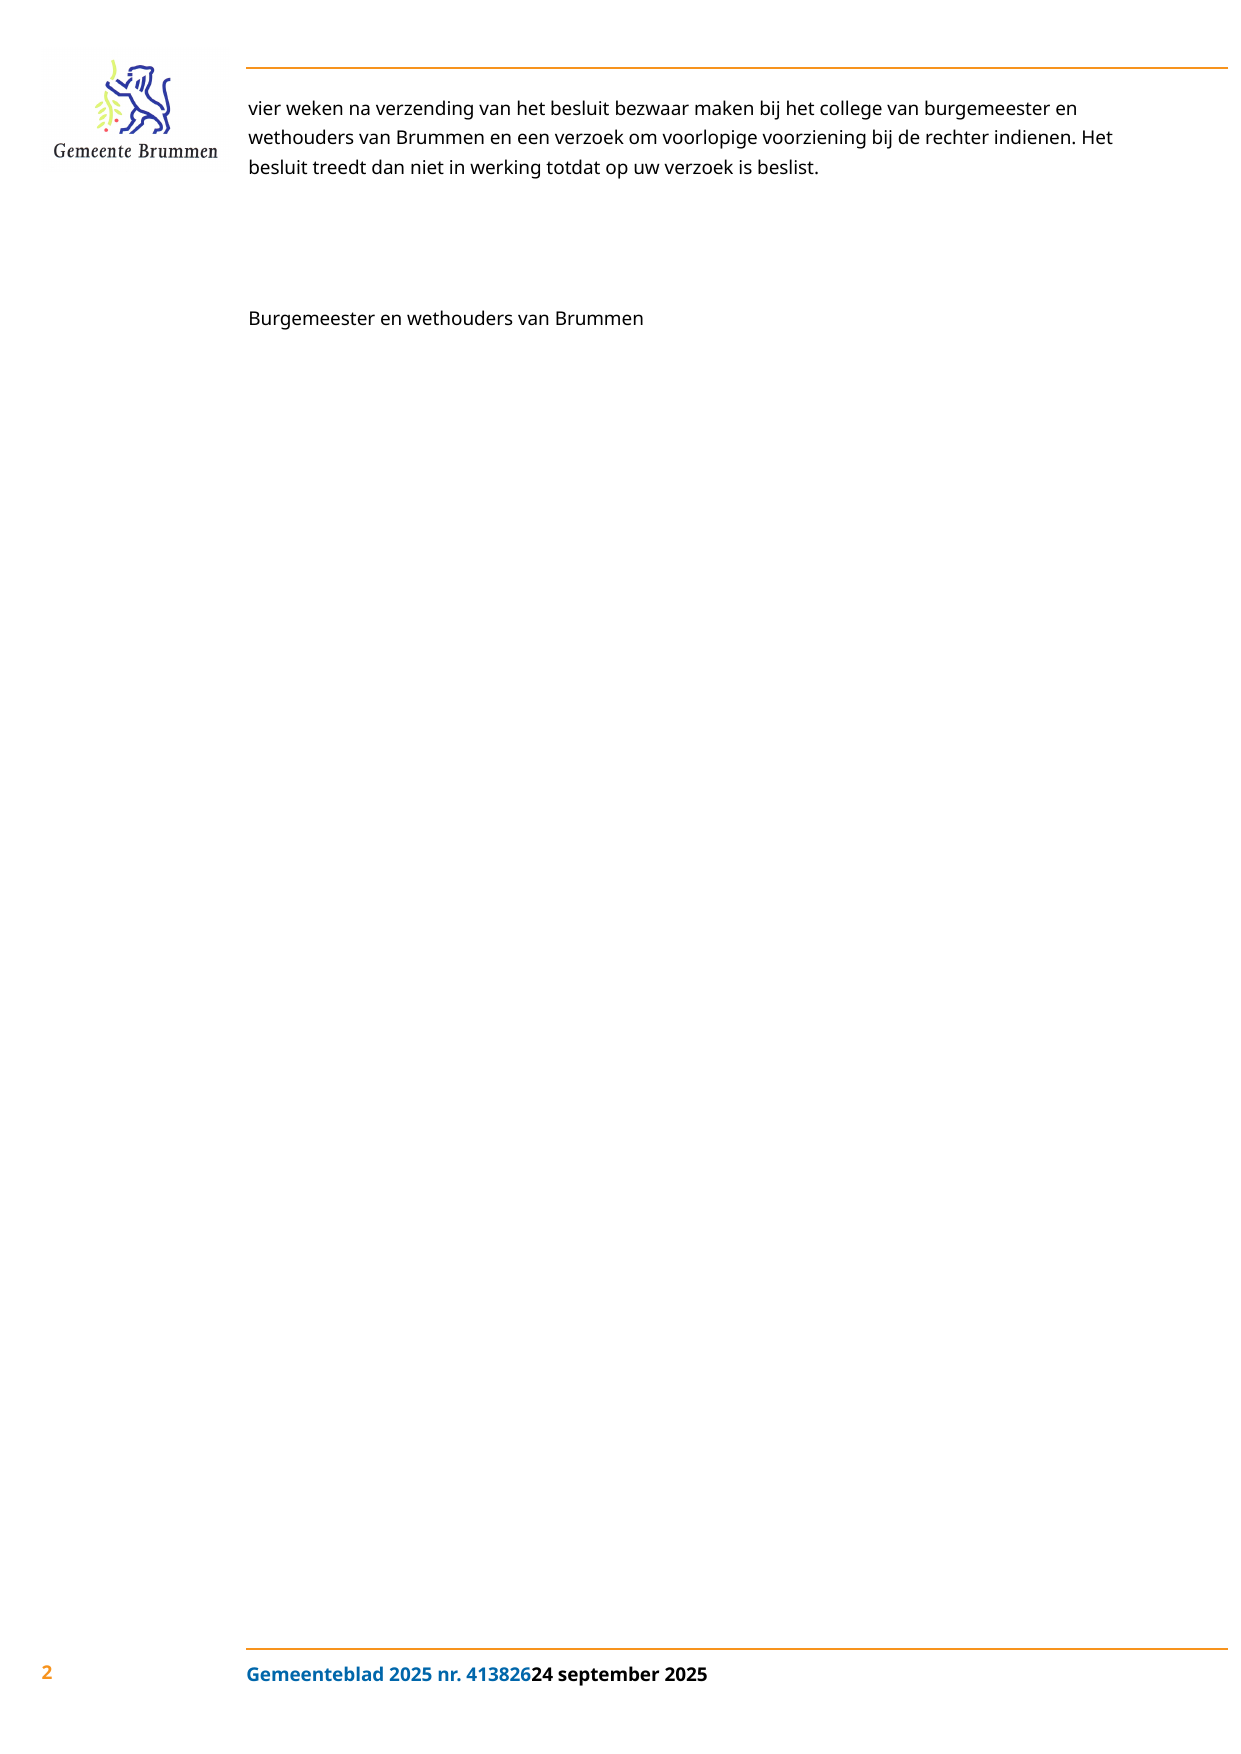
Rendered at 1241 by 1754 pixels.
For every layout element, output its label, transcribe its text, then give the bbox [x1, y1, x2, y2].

text Burgemeester en wethouders van Brummen [248, 305, 1152, 331]
text vier weken na verzending van het besluit bezwaar maken bij het college van burgemeester en wethouders van Brummen en een verzoek om voorlopige voorziening bij de rechter indienen. Het besluit treedt dan niet in werking totdat op uw verzoek is beslist. [248, 95, 1152, 180]
picture [41, 47, 231, 172]
